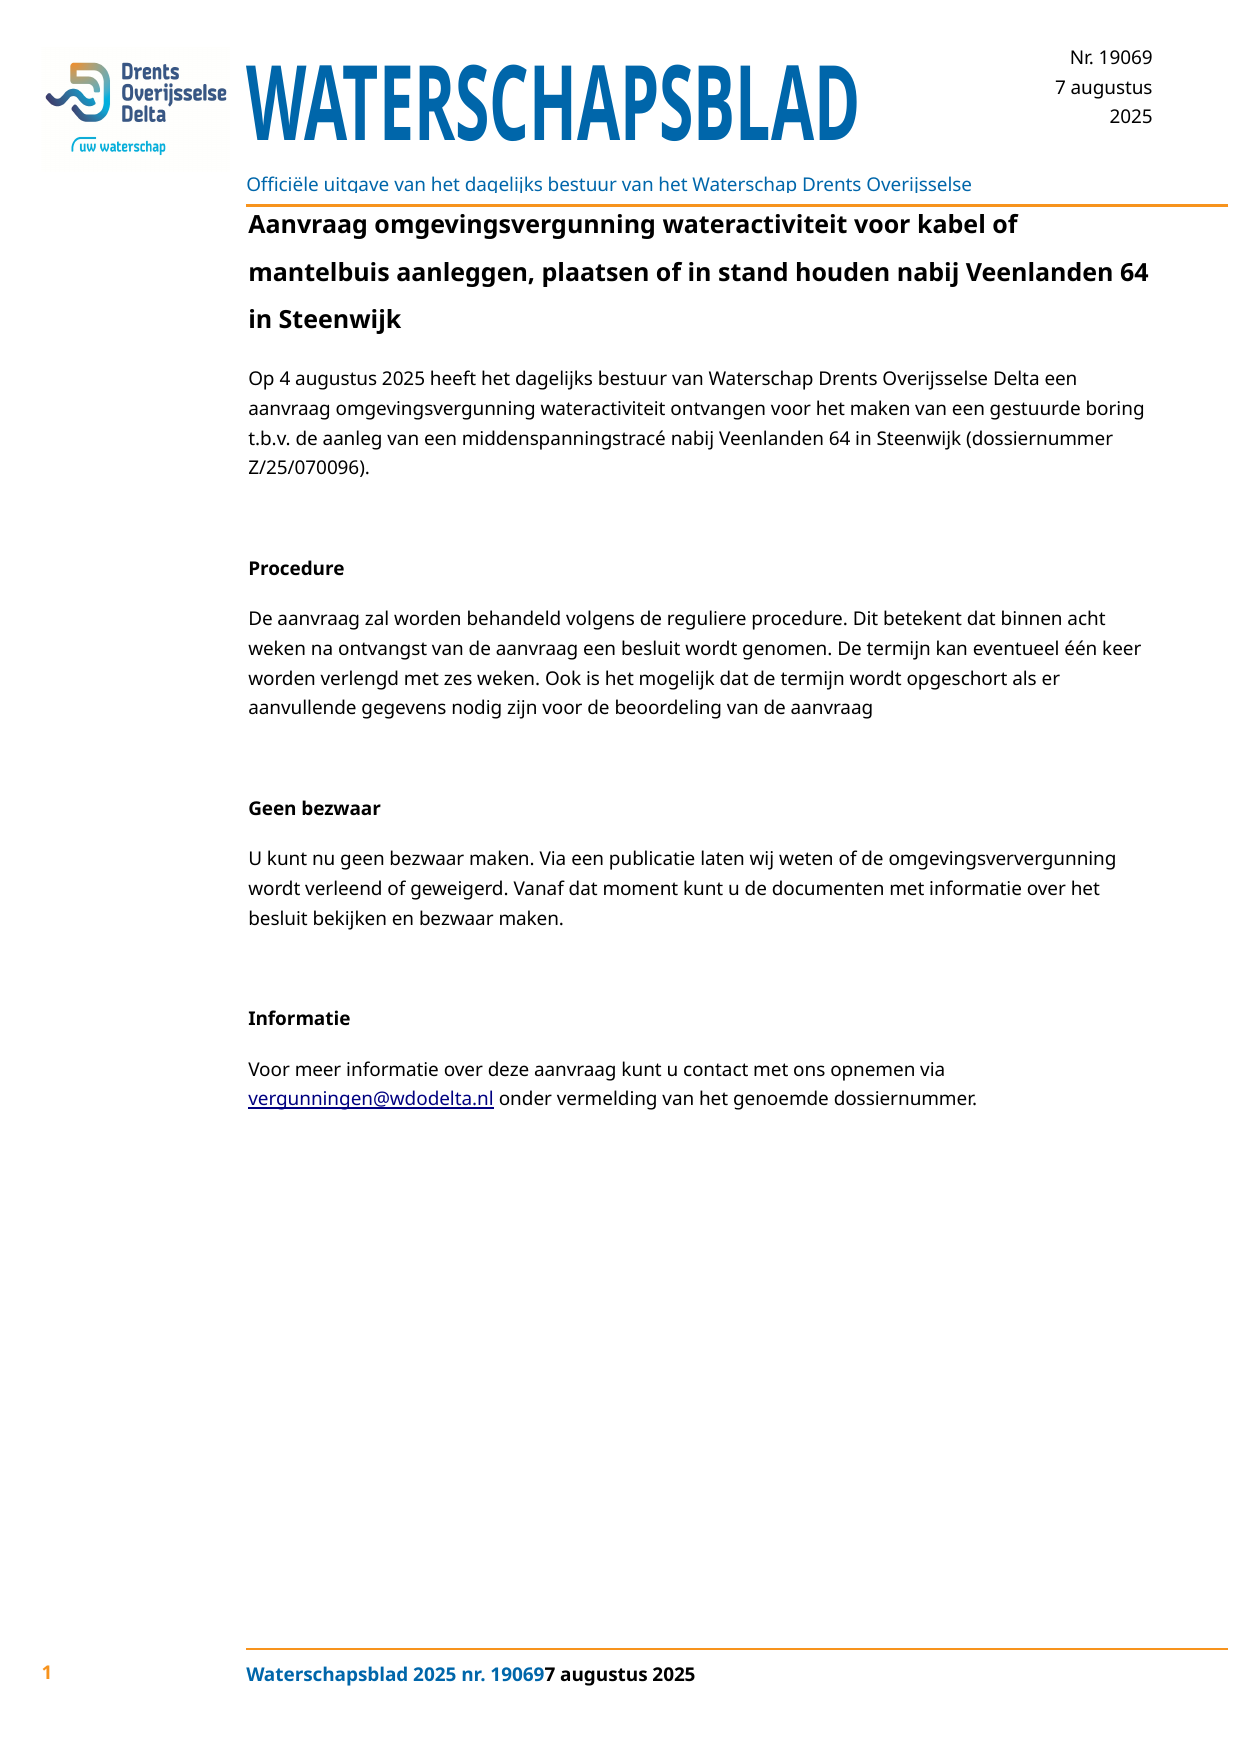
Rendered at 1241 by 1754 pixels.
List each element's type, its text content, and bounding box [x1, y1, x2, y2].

picture [41, 47, 231, 172]
text Geen bezwaar [248, 795, 1152, 821]
text Procedure [248, 555, 1152, 581]
text Op 4 augustus 2025 heeft het dagelijks bestuur van Waterschap Drents Overijsselse Delta een aanvraag omgevingsvergunning wateractiviteit ontvangen voor het maken van een gestuurde boring t.b.v. de aanleg van een middenspanningstracé nabij Veenlanden 64 in Steenwijk (dossiernummer Z/25/070096). [248, 366, 1152, 480]
text Informatie [248, 1006, 1152, 1031]
text De aanvraag zal worden behandeld volgens de reguliere procedure. Dit betekent dat binnen acht weken na ontvangst van de aanvraag een besluit wordt genomen. De termijn kan eventueel één keer worden verlengd met zes weken. Ook is het mogelijk dat de termijn wordt opgeschort als er aanvullende gegevens nodig zijn voor de beoordeling van de aanvraag [248, 606, 1152, 720]
text Aanvraag omgevingsvergunning wateractiviteit voor kabel of mantelbuis aanleggen, plaatsen of in stand houden nabij Veenlanden 64 in Steenwijk [248, 207, 1152, 336]
text U kunt nu geen bezwaar maken. Via een publicatie laten wij weten of de omgevingsververgunning wordt verleend of geweigerd. Vanaf dat moment kunt u de documenten met informatie over het besluit bekijken en bezwaar maken. [248, 846, 1152, 930]
text Voor meer informatie over deze aanvraag kunt u contact met ons opnemen via vergunningen@wdodelta.nl onder vermelding van het genoemde dossiernummer. [248, 1056, 1152, 1111]
